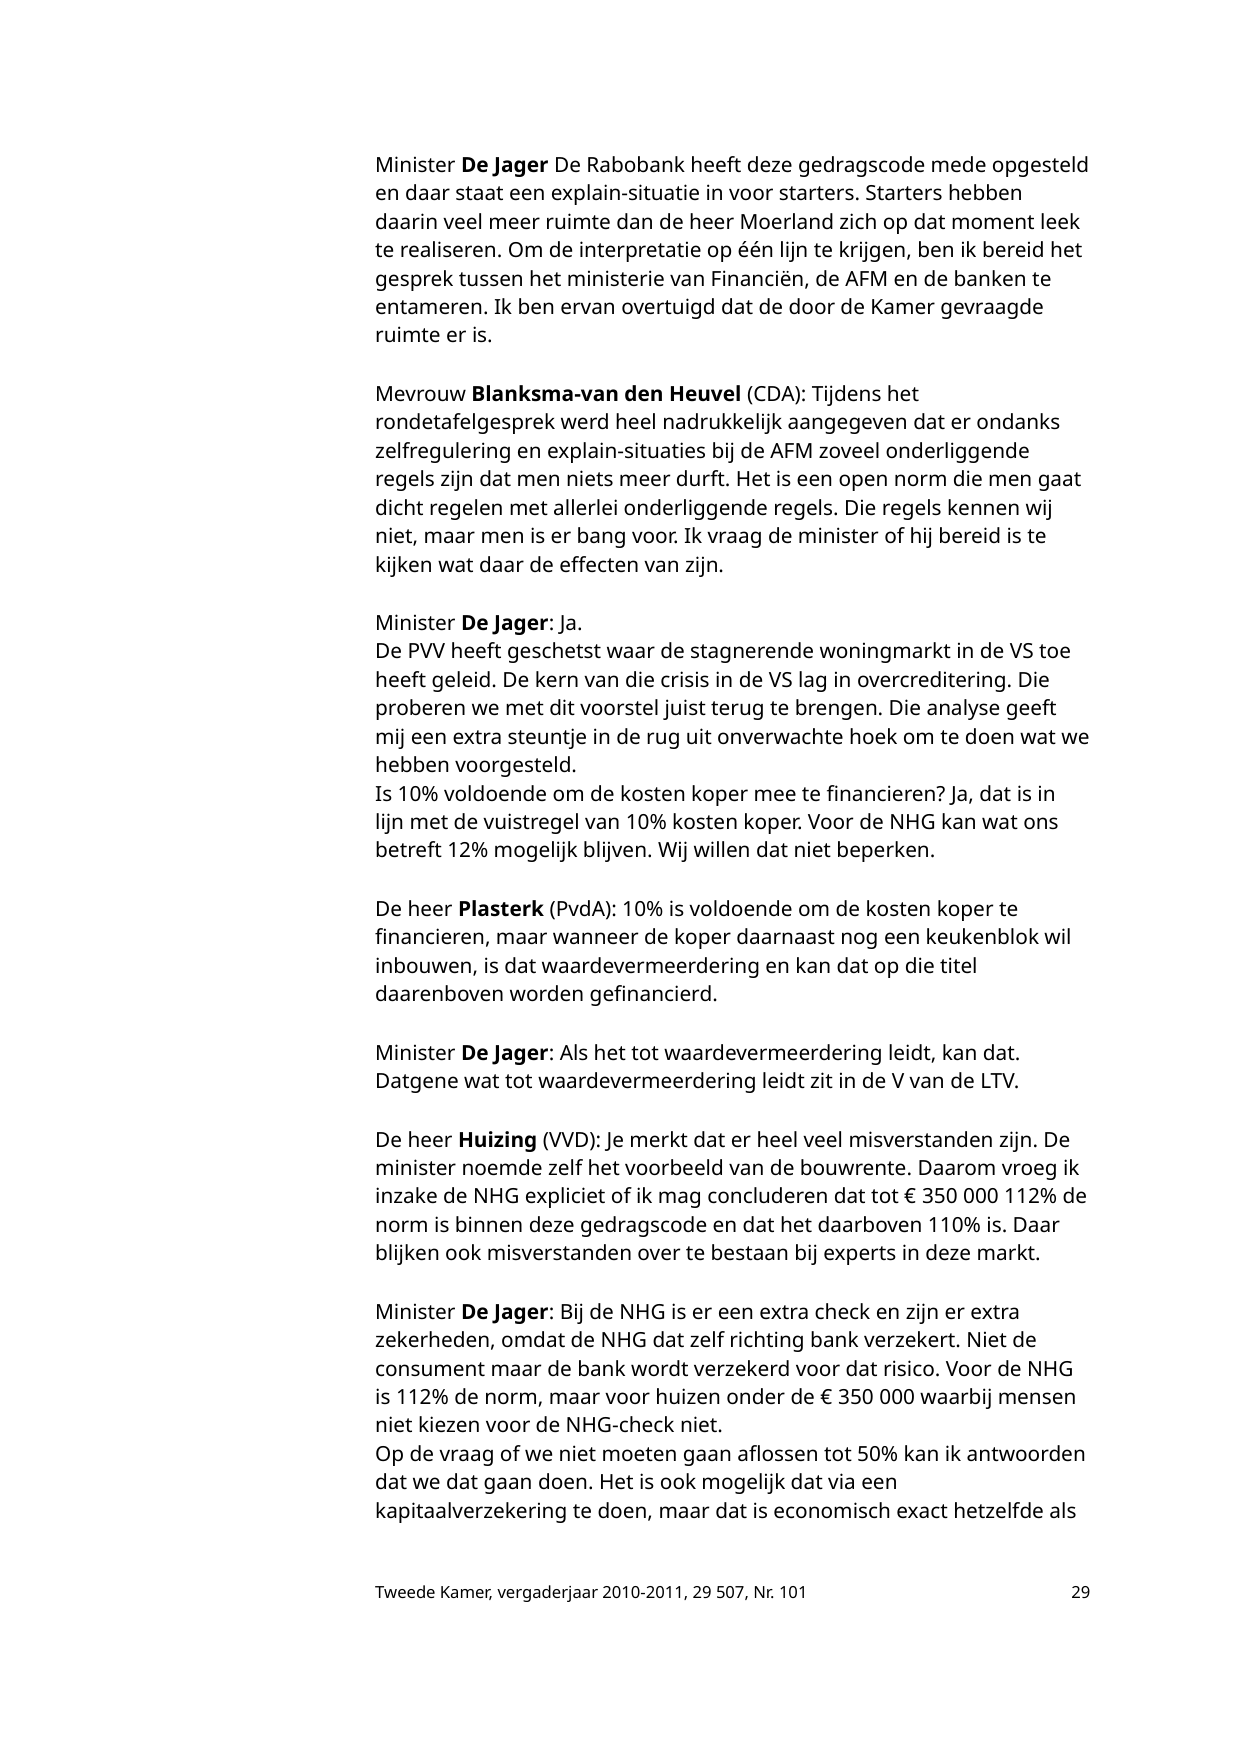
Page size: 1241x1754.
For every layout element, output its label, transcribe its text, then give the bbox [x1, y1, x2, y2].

text Minister De Jager: Bij de NHG is er een extra check en zijn er extra zekerheden, omdat de NHG dat zelf richting bank verzekert. Niet de consument maar de bank wordt verzekerd voor dat risico. Voor de NHG is 112% de norm, maar voor huizen onder de € 350 000 waarbij mensen niet kiezen voor de NHG-check niet. [375, 1297, 1090, 1439]
text Minister De Jager: Als het tot waardevermeerdering leidt, kan dat. Datgene wat tot waardevermeerdering leidt zit in de V van de LTV. [375, 1038, 1090, 1095]
text Mevrouw Blanksma-van den Heuvel (CDA): Tijdens het rondetafelgesprek werd heel nadrukkelijk aangegeven dat er ondanks zelfregulering en explain-situaties bij de AFM zoveel onderliggende regels zijn dat men niets meer durft. Het is een open norm die men gaat dicht regelen met allerlei onderliggende regels. Die regels kennen wij niet, maar men is er bang voor. Ik vraag de minister of hij bereid is te kijken wat daar de effecten van zijn. [375, 379, 1090, 578]
text Op de vraag of we niet moeten gaan aflossen tot 50% kan ik antwoorden dat we dat gaan doen. Het is ook mogelijk dat via een kapitaalverzekering te doen, maar dat is economisch exact hetzelfde als [375, 1439, 1090, 1524]
text De PVV heeft geschetst waar de stagnerende woningmarkt in de VS toe heeft geleid. De kern van die crisis in de VS lag in overcreditering. Die proberen we met dit voorstel juist terug te brengen. Die analyse geeft mij een extra steuntje in de rug uit onverwachte hoek om te doen wat we hebben voorgesteld. [375, 637, 1090, 779]
text De heer Plasterk (PvdA): 10% is voldoende om de kosten koper te financieren, maar wanneer de koper daarnaast nog een keukenblok wil inbouwen, is dat waardevermeerdering en kan dat op die titel daarenboven worden gefinancierd. [375, 894, 1090, 1008]
text Minister De Jager De Rabobank heeft deze gedragscode mede opgesteld en daar staat een explain-situatie in voor starters. Starters hebben daarin veel meer ruimte dan de heer Moerland zich op dat moment leek te realiseren. Om de interpretatie op één lijn te krijgen, ben ik bereid het gesprek tussen het ministerie van Financiën, de AFM en de banken te entameren. Ik ben ervan overtuigd dat de door de Kamer gevraagde ruimte er is. [375, 150, 1090, 349]
text De heer Huizing (VVD): Je merkt dat er heel veel misverstanden zijn. De minister noemde zelf het voorbeeld van de bouwrente. Daarom vroeg ik inzake de NHG expliciet of ik mag concluderen dat tot € 350 000 112% de norm is binnen deze gedragscode en dat het daarboven 110% is. Daar blijken ook misverstanden over te bestaan bij experts in deze markt. [375, 1125, 1090, 1267]
text Minister De Jager: Ja. [375, 608, 1090, 637]
text Is 10% voldoende om de kosten koper mee te financieren? Ja, dat is in lijn met de vuistregel van 10% kosten koper. Voor de NHG kan wat ons betreft 12% mogelijk blijven. Wij willen dat niet beperken. [375, 779, 1090, 864]
